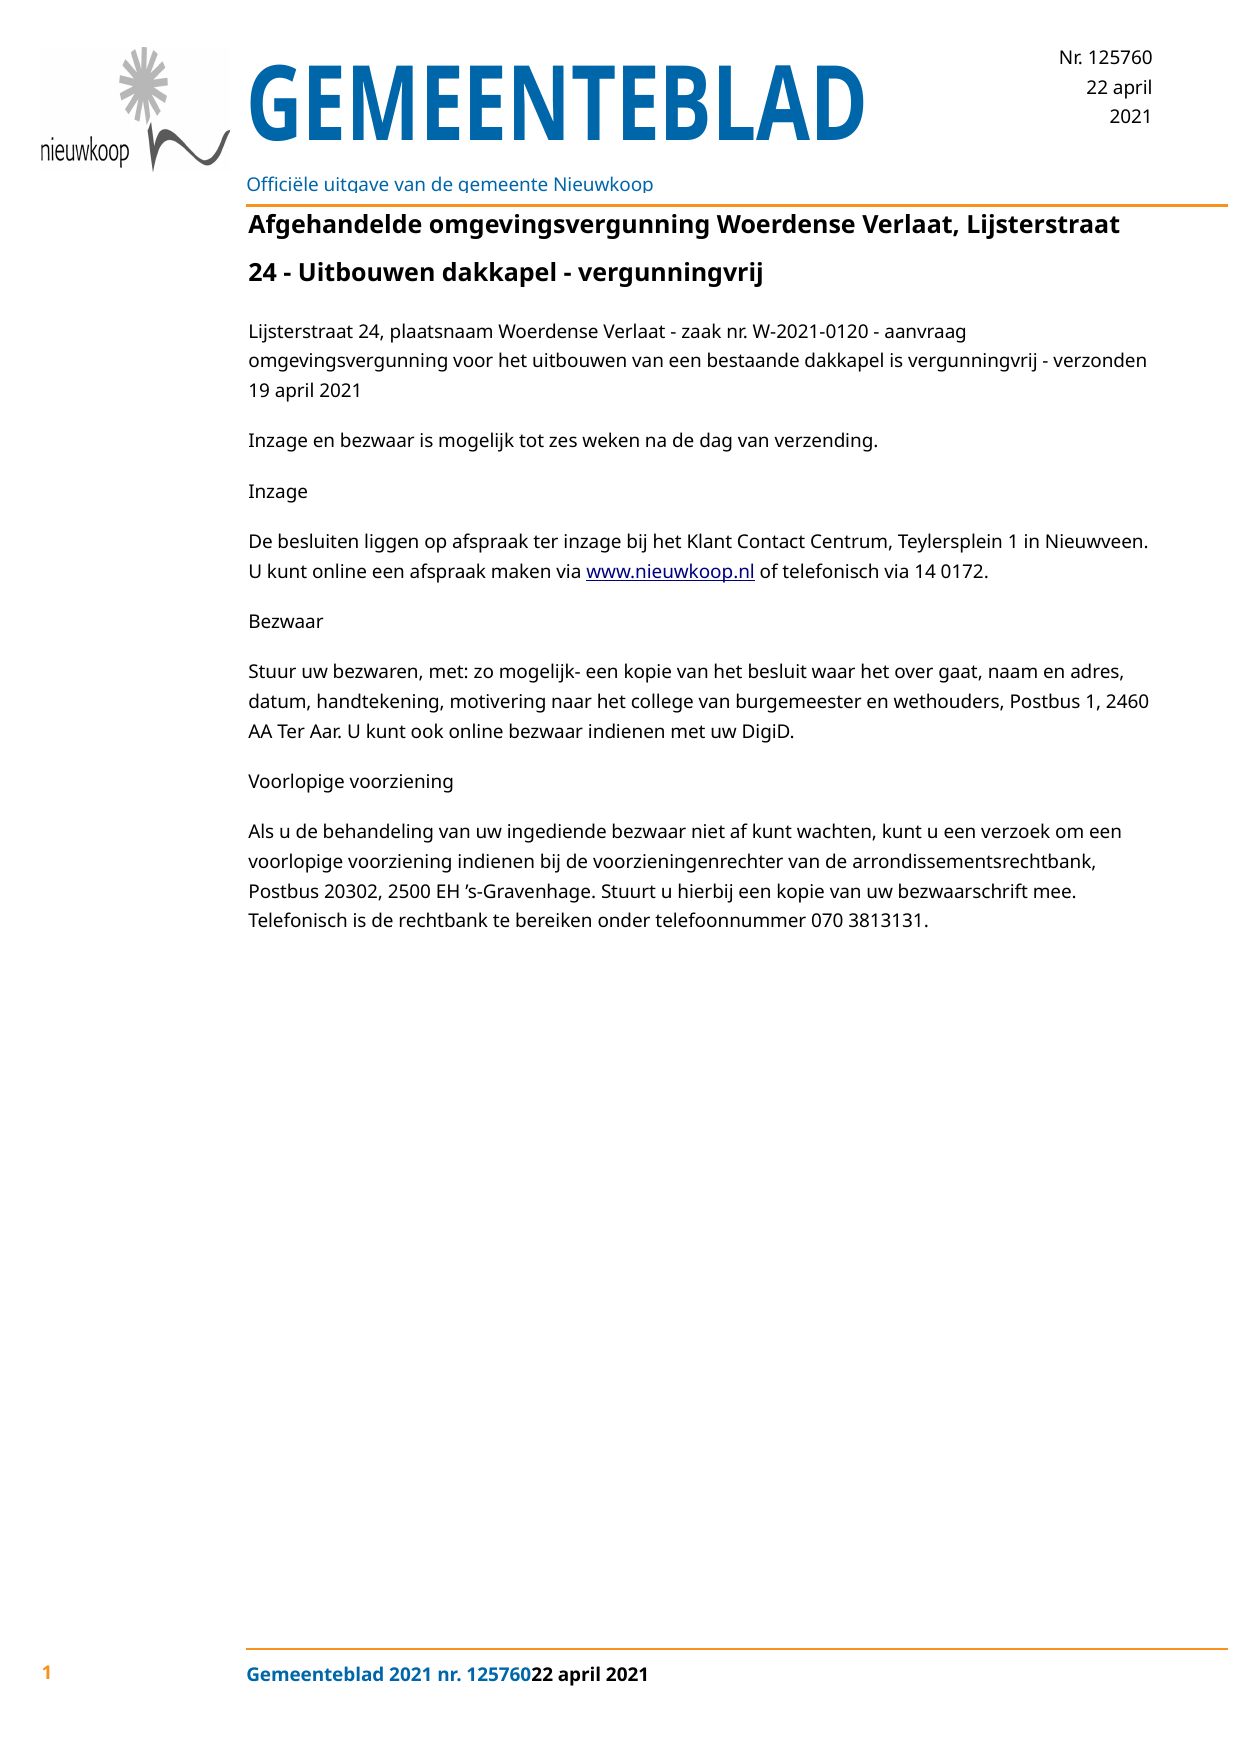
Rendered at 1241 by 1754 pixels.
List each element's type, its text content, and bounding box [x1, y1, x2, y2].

text Stuur uw bezwaren, met: zo mogelijk- een kopie van het besluit waar het over gaat, naam en adres, datum, handtekening, motivering naar het college van burgemeester en wethouders, Postbus 1, 2460 AA Ter Aar. U kunt ook online bezwaar indienen met uw DigiD. [248, 659, 1152, 744]
text Als u de behandeling van uw ingediende bezwaar niet af kunt wachten, kunt u een verzoek om een voorlopige voorziening indienen bij de voorzieningenrechter van de arrondissementsrechtbank, Postbus 20302, 2500 EH ’s-Gravenhage. Stuurt u hierbij een kopie van uw bezwaarschrift mee. Telefonisch is de rechtbank te bereiken onder telefoonnummer 070 3813131. [248, 819, 1152, 933]
text De besluiten liggen op afspraak ter inzage bij het Klant Contact Centrum, Teylersplein 1 in Nieuwveen. U kunt online een afspraak maken via www.nieuwkoop.nl of telefonisch via 14 0172. [248, 528, 1152, 584]
picture [41, 47, 231, 172]
text Inzage [248, 478, 1152, 504]
text Inzage en bezwaar is mogelijk tot zes weken na de dag van verzending. [248, 427, 1152, 453]
text Afgehandelde omgevingsvergunning Woerdense Verlaat, Lijsterstraat 24 - Uitbouwen dakkapel - vergunningvrij [248, 207, 1152, 288]
text Lijsterstraat 24, plaatsnaam Woerdense Verlaat - zaak nr. W-2021-0120 - aanvraag omgevingsvergunning voor het uitbouwen van een bestaande dakkapel is vergunningvrij - verzonden 19 april 2021 [248, 318, 1152, 403]
text Voorlopige voorziening [248, 768, 1152, 794]
text Bezwaar [248, 608, 1152, 634]
